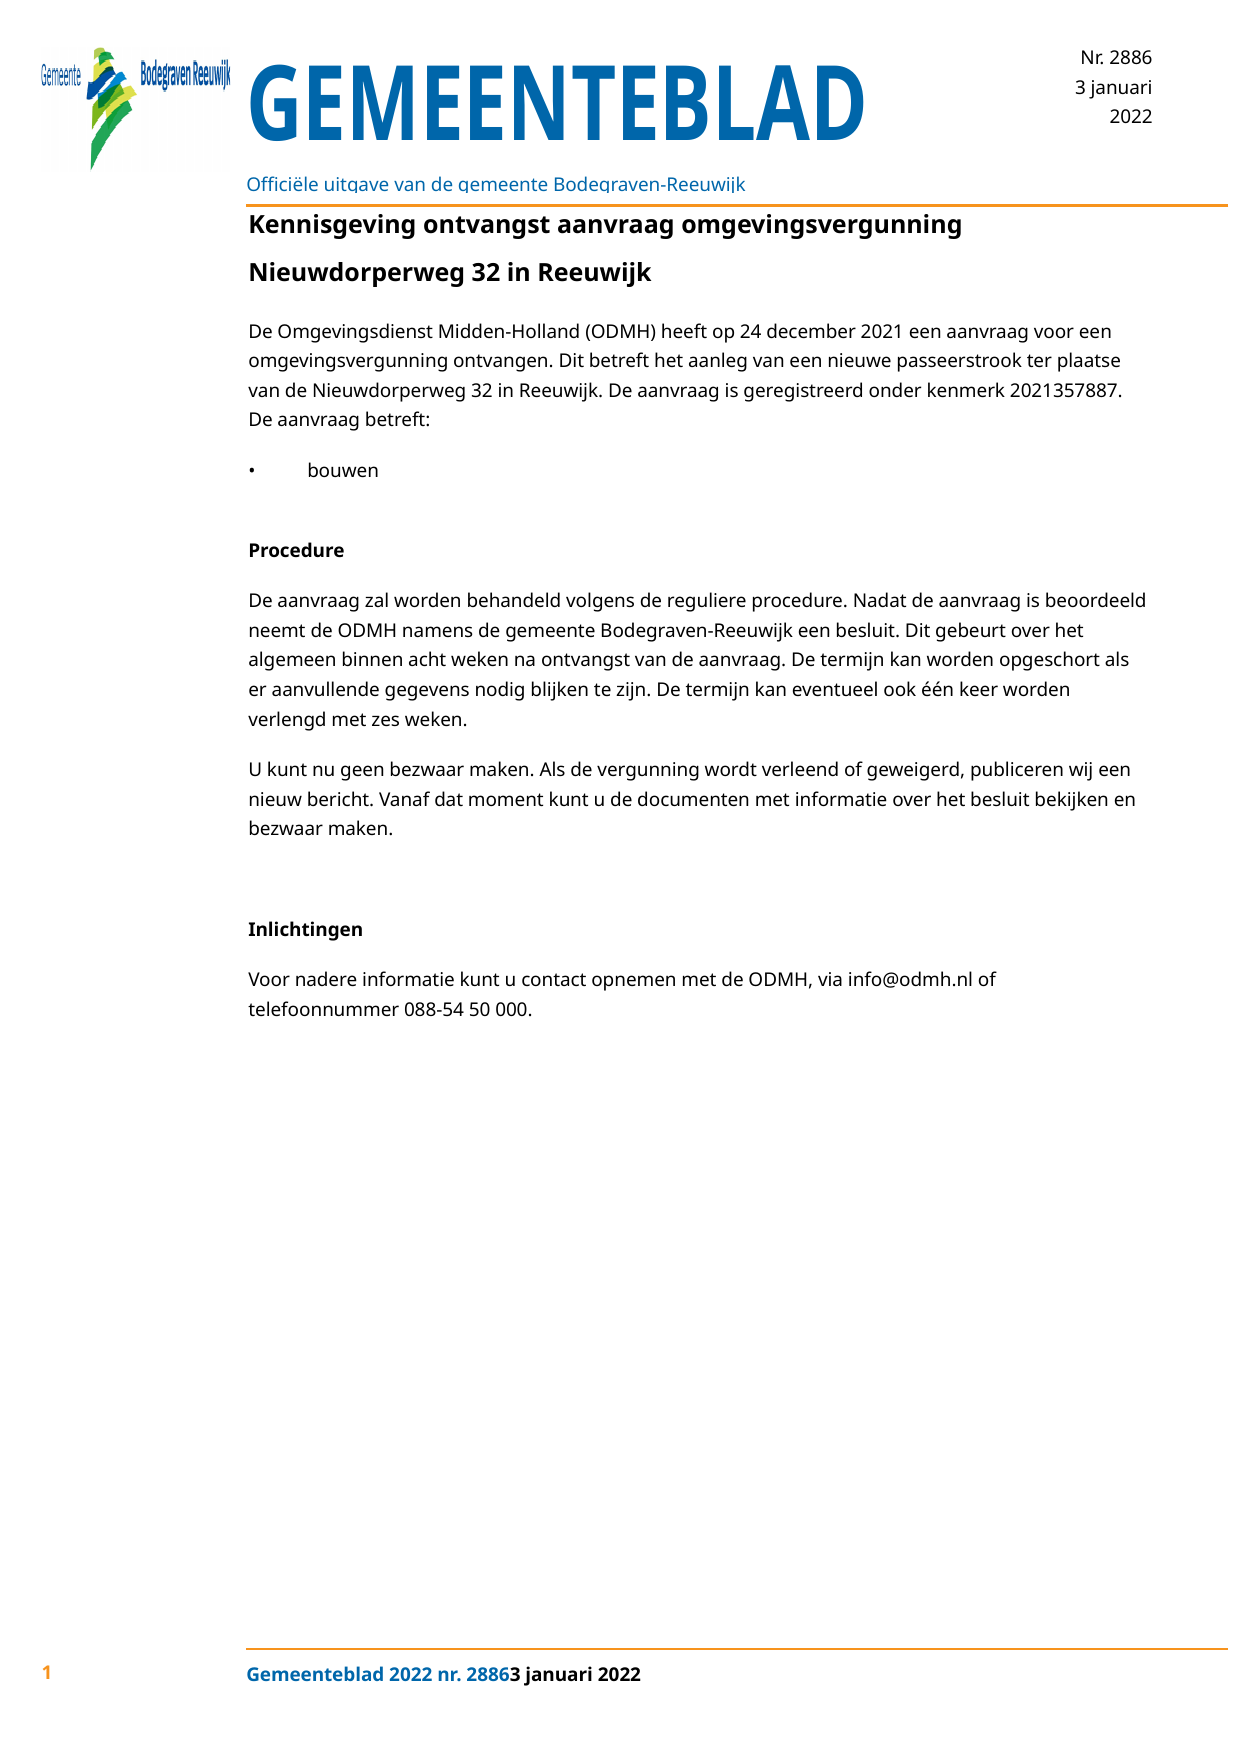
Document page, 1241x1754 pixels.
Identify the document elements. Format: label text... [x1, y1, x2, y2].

text Inlichtingen [248, 916, 1152, 942]
text Procedure [248, 537, 1152, 563]
text De Omgevingsdienst Midden-Holland (ODMH) heeft op 24 december 2021 een aanvraag voor een omgevingsvergunning ontvangen. Dit betreft het aanleg van een nieuwe passeerstrook ter plaatse van de Nieuwdorperweg 32 in Reeuwijk. De aanvraag is geregistreerd onder kenmerk 2021357887. De aanvraag betreft: [248, 318, 1152, 432]
text De aanvraag zal worden behandeld volgens de reguliere procedure. Nadat de aanvraag is beoordeeld neemt de ODMH namens de gemeente Bodegraven-Reeuwijk een besluit. Dit gebeurt over het algemeen binnen acht weken na ontvangst van de aanvraag. De termijn kan worden opgeschort als er aanvullende gegevens nodig blijken te zijn. De termijn kan eventueel ook één keer worden verlengd met zes weken. [248, 587, 1152, 732]
list bouwen [248, 457, 1152, 483]
text Voor nadere informatie kunt u contact opnemen met de ODMH, via info@odmh.nl of telefoonnummer 088-54 50 000. [248, 967, 1152, 1022]
text Kennisgeving ontvangst aanvraag omgevingsvergunning Nieuwdorperweg 32 in Reeuwijk [248, 207, 1152, 288]
text U kunt nu geen bezwaar maken. Als de vergunning wordt verleend of geweigerd, publiceren wij een nieuw bericht. Vanaf dat moment kunt u de documenten met informatie over het besluit bekijken en bezwaar maken. [248, 756, 1152, 841]
picture [41, 47, 231, 172]
